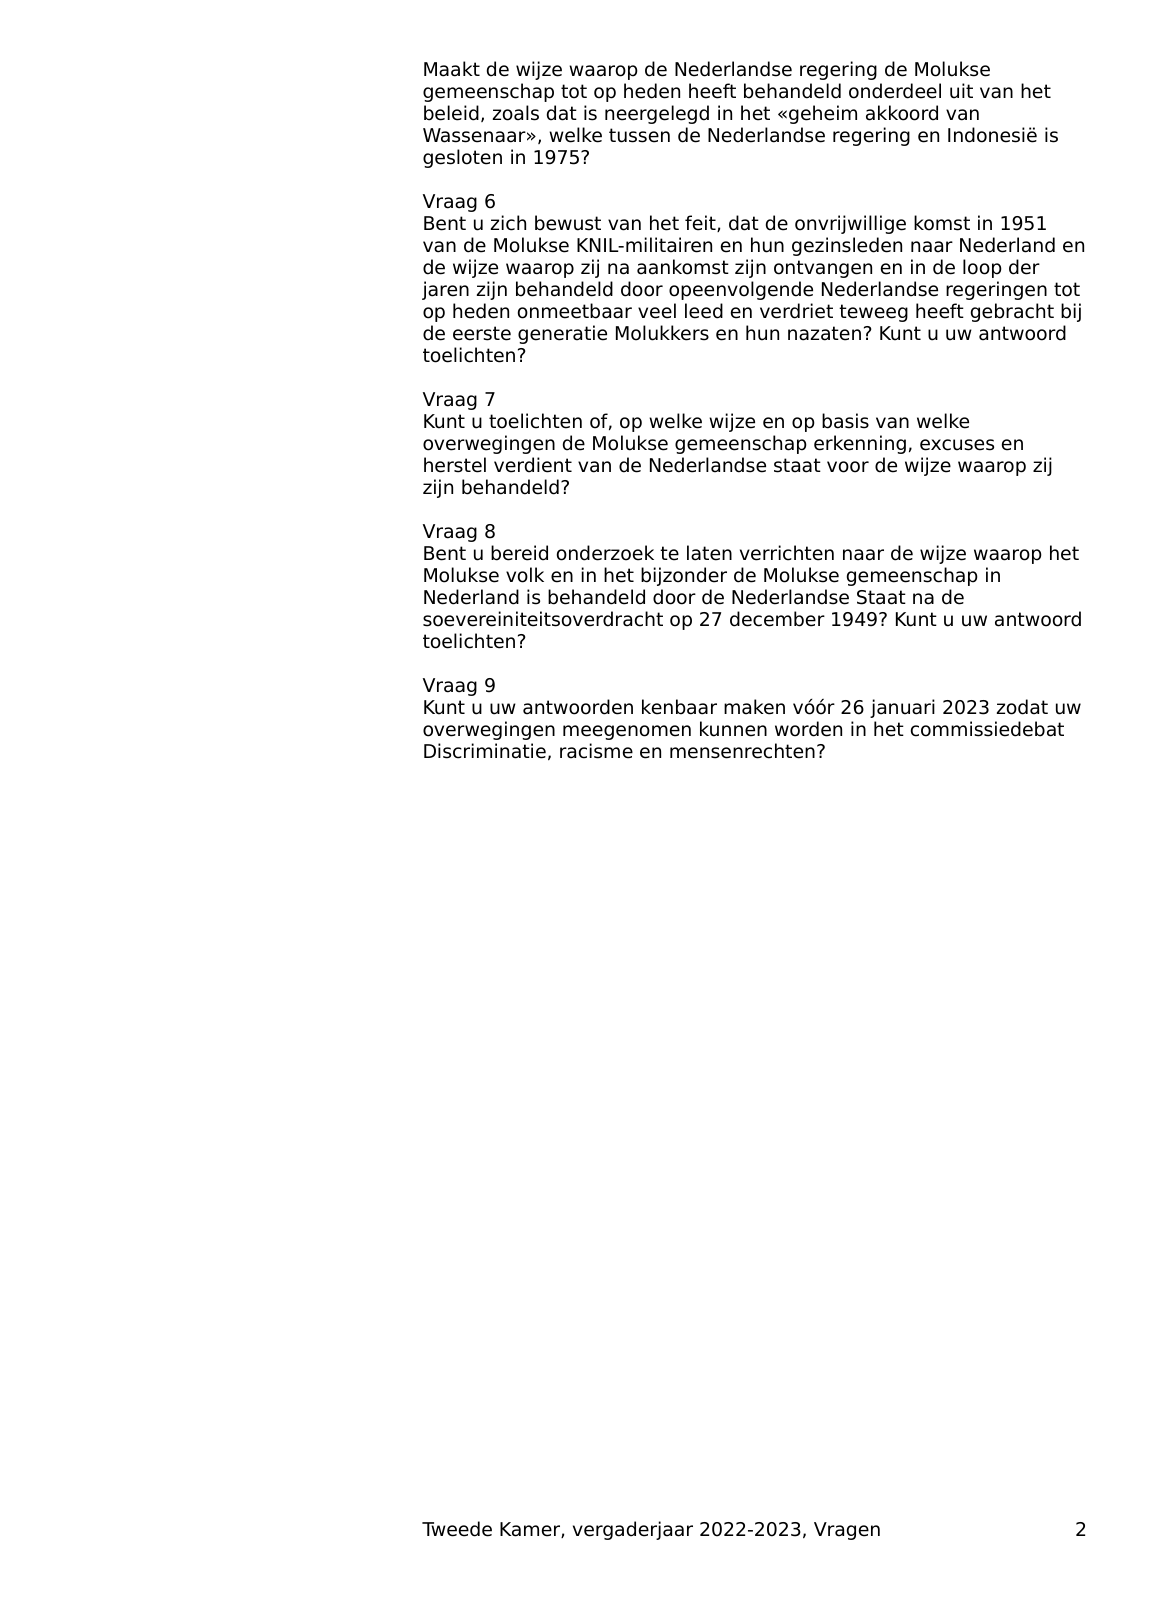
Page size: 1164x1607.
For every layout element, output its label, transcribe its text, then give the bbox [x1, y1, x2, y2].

text Vraag 8 [422, 521, 1087, 543]
text Bent u zich bewust van het feit, dat de onvrijwillige komst in 1951 van de Molukse KNIL-militairen en hun gezinsleden naar Nederland en de wijze waarop zij na aankomst zijn ontvangen en in de loop der jaren zijn behandeld door opeenvolgende Nederlandse regeringen tot op heden onmeetbaar veel leed en verdriet teweeg heeft gebracht bij de eerste generatie Molukkers en hun nazaten? Kunt u uw antwoord toelichten? [422, 213, 1087, 367]
text Bent u bereid onderzoek te laten verrichten naar de wijze waarop het Molukse volk en in het bijzonder de Molukse gemeenschap in Nederland is behandeld door de Nederlandse Staat na de soevereiniteitsoverdracht op 27 december 1949? Kunt u uw antwoord toelichten? [422, 543, 1087, 653]
text Vraag 9 [422, 675, 1087, 697]
text Kunt u uw antwoorden kenbaar maken vóór 26 januari 2023 zodat uw overwegingen meegenomen kunnen worden in het commissiedebat Discriminatie, racisme en mensenrechten? [422, 697, 1087, 763]
text Kunt u toelichten of, op welke wijze en op basis van welke overwegingen de Molukse gemeenschap erkenning, excuses en herstel verdient van de Nederlandse staat voor de wijze waarop zij zijn behandeld? [422, 411, 1087, 499]
text Maakt de wijze waarop de Nederlandse regering de Molukse gemeenschap tot op heden heeft behandeld onderdeel uit van het beleid, zoals dat is neergelegd in het «geheim akkoord van Wassenaar», welke tussen de Nederlandse regering en Indonesië is gesloten in 1975? [422, 59, 1087, 169]
text Vraag 7 [422, 389, 1087, 411]
text Vraag 6 [422, 191, 1087, 213]
